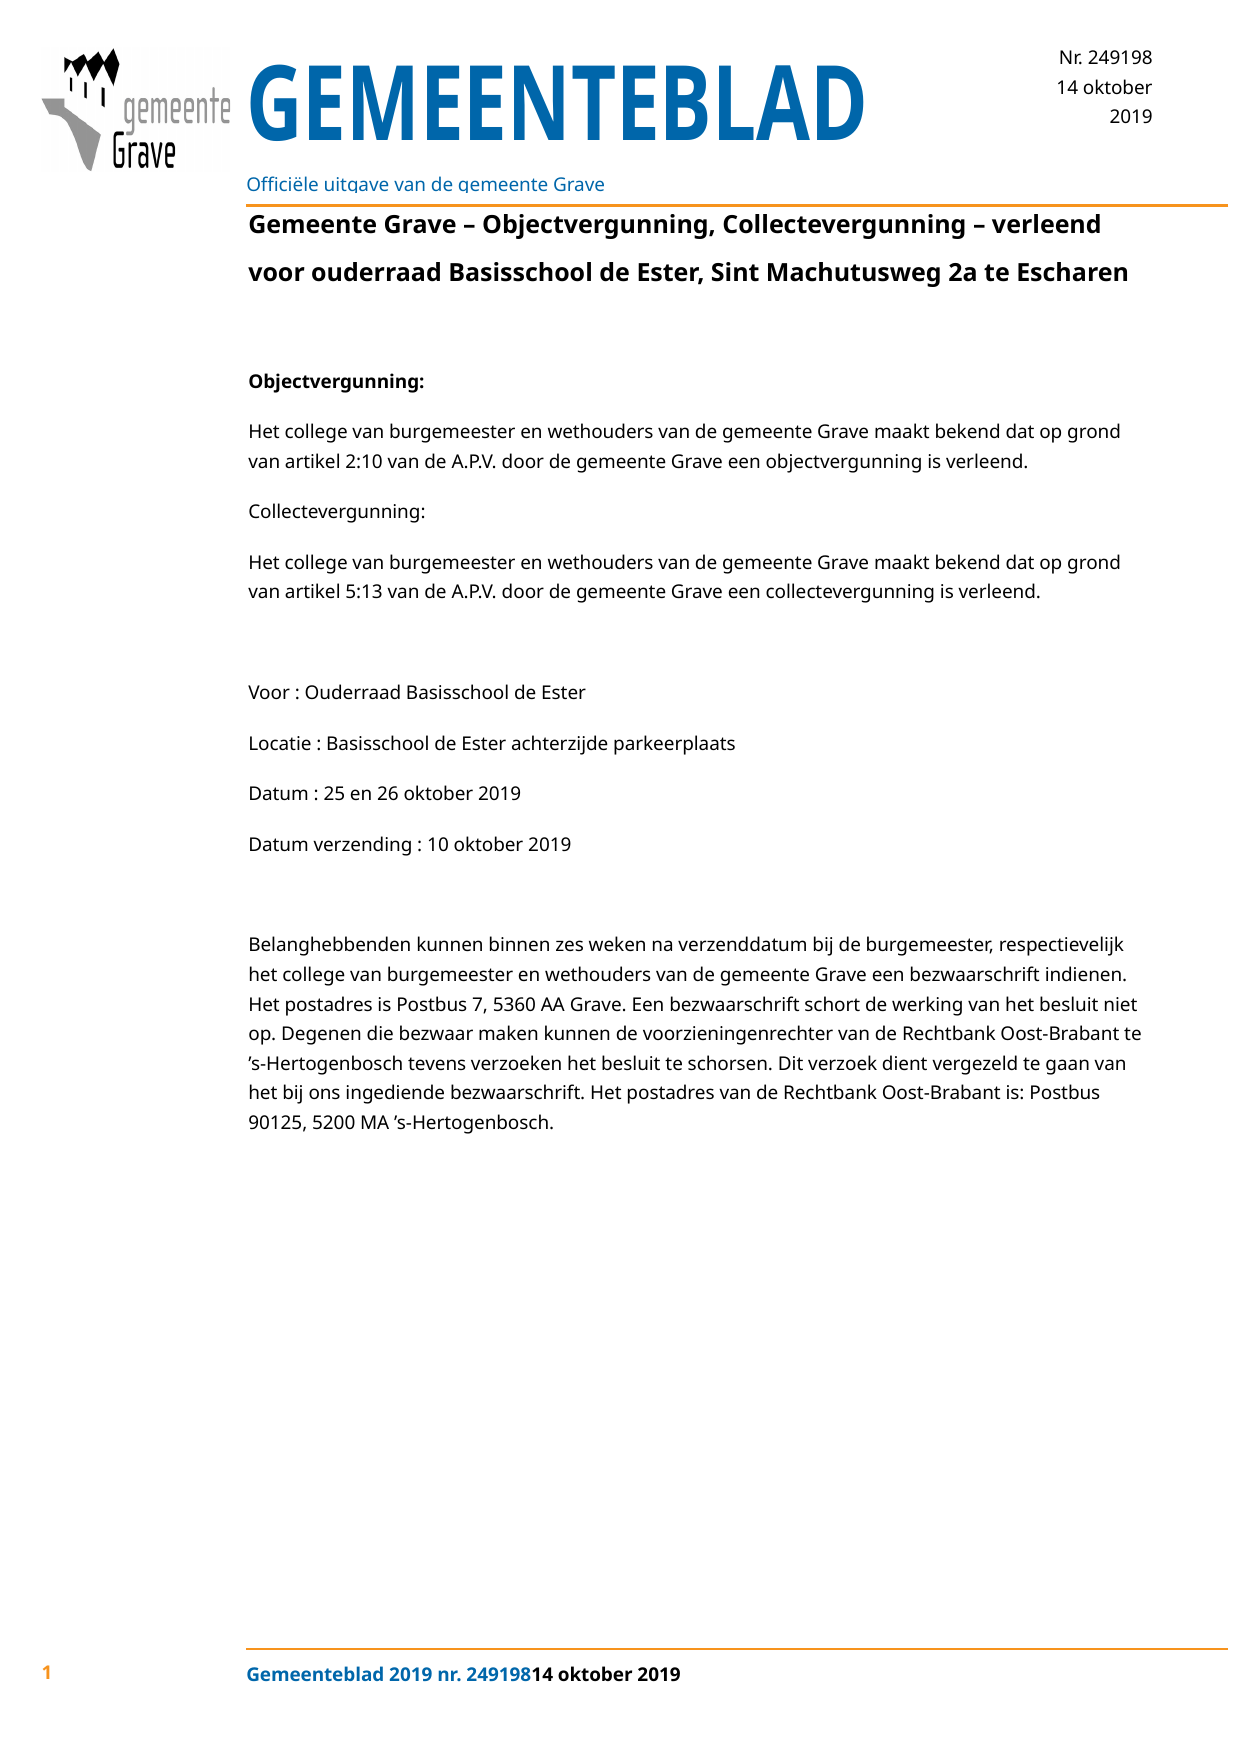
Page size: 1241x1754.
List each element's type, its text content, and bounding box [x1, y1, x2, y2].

text Locatie : Basisschool de Ester achterzijde parkeerplaats [248, 730, 1152, 756]
text Belanghebbenden kunnen binnen zes weken na verzenddatum bij de burgemeester, respectievelijk het college van burgemeester en wethouders van de gemeente Grave een bezwaarschrift indienen. Het postadres is Postbus 7, 5360 AA Grave. Een bezwaarschrift schort de werking van het besluit niet op. Degenen die bezwaar maken kunnen de voorzieningenrechter van de Rechtbank Oost-Brabant te ’s-Hertogenbosch tevens verzoeken het besluit te schorsen. Dit verzoek dient vergezeld te gaan van het bij ons ingediende bezwaarschrift. Het postadres van de Rechtbank Oost-Brabant is: Postbus 90125, 5200 MA ’s-Hertogenbosch. [248, 932, 1152, 1135]
text Voor : Ouderraad Basisschool de Ester [248, 679, 1152, 705]
text Collectevergunning: [248, 499, 1152, 524]
text Datum verzending : 10 oktober 2019 [248, 831, 1152, 857]
picture [41, 47, 231, 172]
text Het college van burgemeester en wethouders van de gemeente Grave maakt bekend dat op grond van artikel 2:10 van de A.P.V. door de gemeente Grave een objectvergunning is verleend. [248, 419, 1152, 474]
text Datum : 25 en 26 oktober 2019 [248, 780, 1152, 806]
text Objectvergunning: [248, 368, 1152, 394]
text Gemeente Grave – Objectvergunning, Collectevergunning – verleend voor ouderraad Basisschool de Ester, Sint Machutusweg 2a te Escharen [248, 207, 1152, 288]
text Het college van burgemeester en wethouders van de gemeente Grave maakt bekend dat op grond van artikel 5:13 van de A.P.V. door de gemeente Grave een collectevergunning is verleend. [248, 549, 1152, 604]
